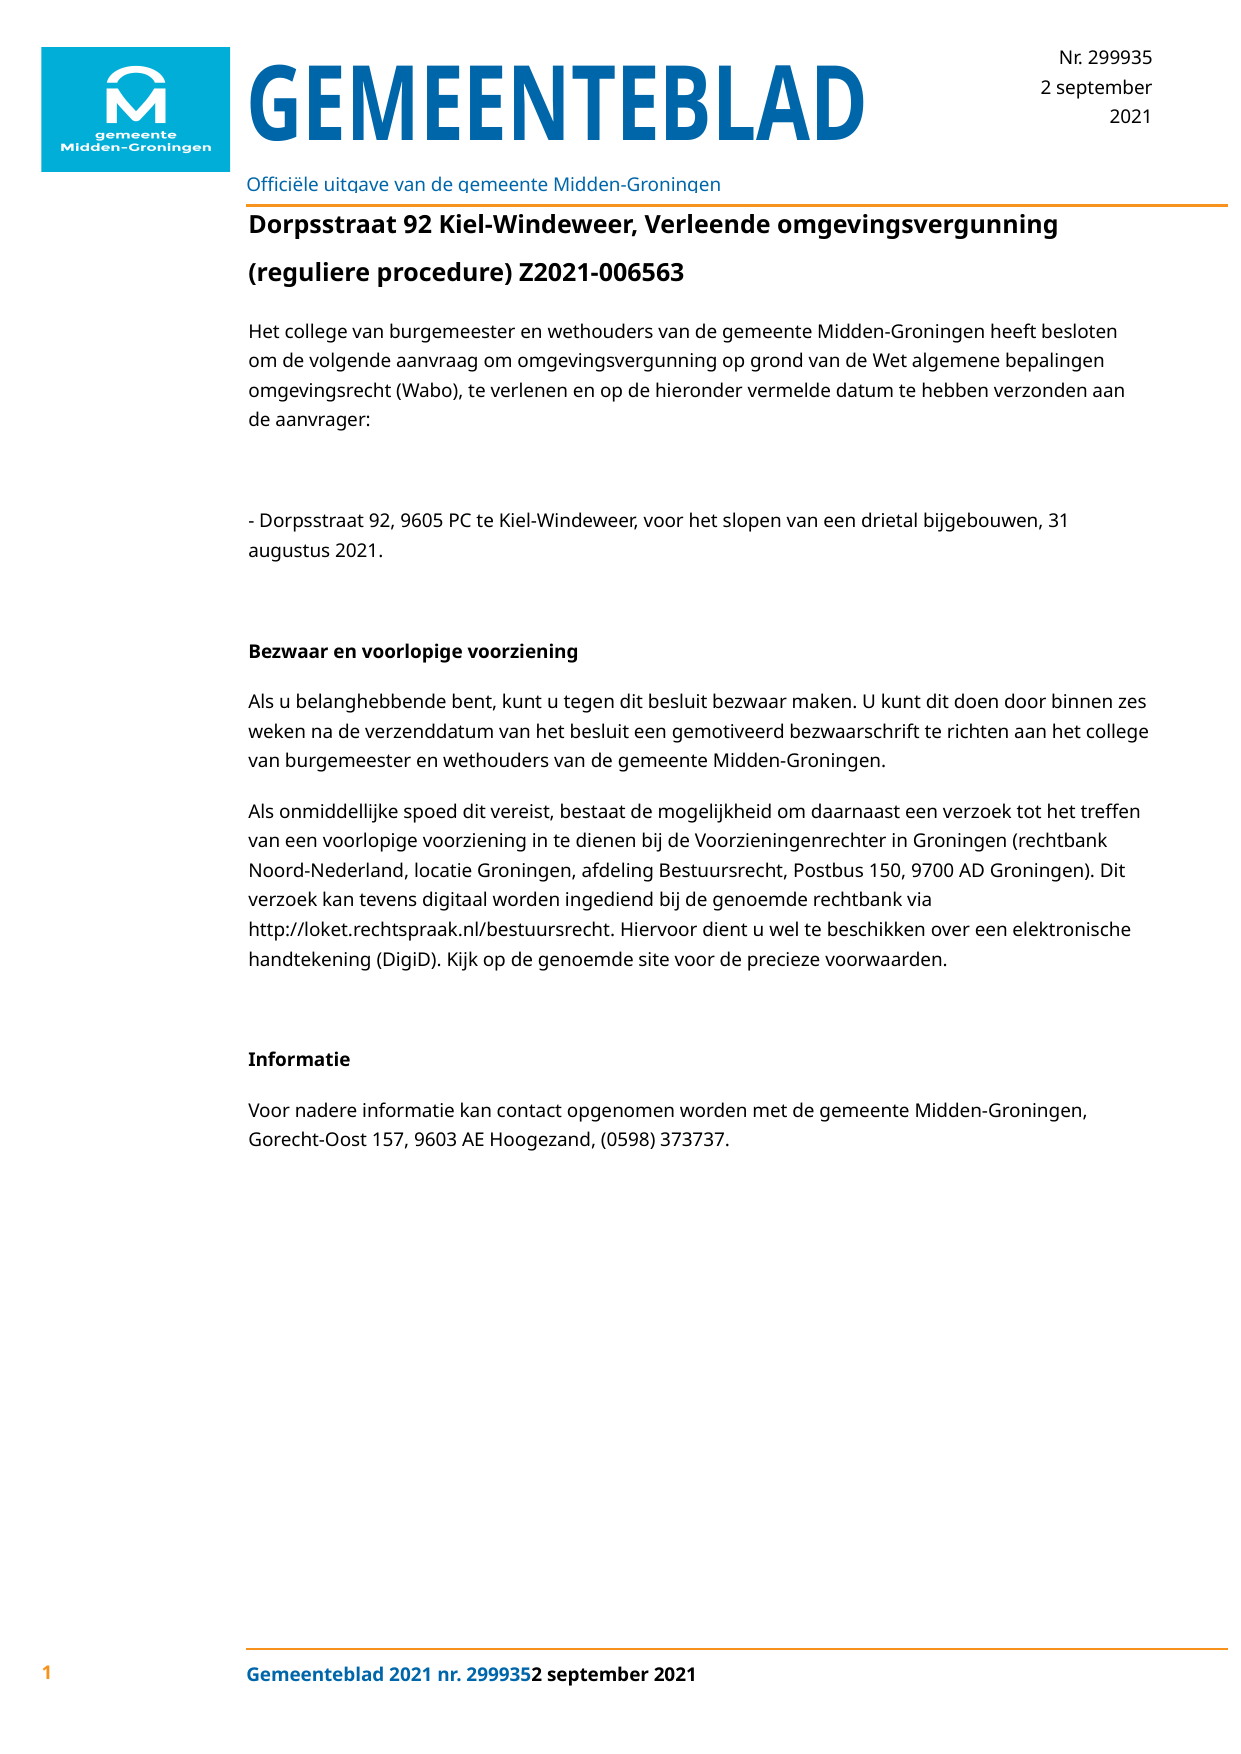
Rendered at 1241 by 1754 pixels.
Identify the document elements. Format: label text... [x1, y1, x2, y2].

text Het college van burgemeester en wethouders van de gemeente Midden-Groningen heeft besloten om de volgende aanvraag om omgevingsvergunning op grond van de Wet algemene bepalingen omgevingsrecht (Wabo), te verlenen en op de hieronder vermelde datum te hebben verzonden aan de aanvrager: [248, 318, 1152, 432]
picture [184, 146, 190, 153]
text Dorpsstraat 92 Kiel-Windeweer, Verleende omgevingsvergunning (reguliere procedure) Z2021-006563 [248, 207, 1152, 288]
picture [107, 89, 165, 122]
picture [108, 66, 164, 82]
text Als onmiddellijke spoed dit vereist, bestaat de mogelijkheid om daarnaast een verzoek tot het treffen van een voorlopige voorziening in te dienen bij de Voorzieningenrechter in Groningen (rechtbank Noord-Nederland, locatie Groningen, afdeling Bestuursrecht, Postbus 150, 9700 AD Groningen). Dit verzoek kan tevens digitaal worden ingediend bij de genoemde rechtbank via http://loket.rechtspraak.nl/bestuursrecht. Hiervoor dient u wel te beschikken over een elektronische handtekening (DigiD). Kijk op de genoemde site voor de precieze voorwaarden. [248, 798, 1152, 972]
text Bezwaar en voorlopige voorziening [248, 638, 1152, 664]
text Informatie [248, 1047, 1152, 1072]
text Als u belanghebbende bent, kunt u tegen dit besluit bezwaar maken. U kunt dit doen door binnen zes weken na de verzenddatum van het besluit een gemotiveerd bezwaarschrift te richten aan het college van burgemeester en wethouders van de gemeente Midden-Groningen. [248, 688, 1152, 773]
text Voor nadere informatie kan contact opgenomen worden met de gemeente Midden-Groningen, Gorecht-Oost 157, 9603 AE Hoogezand, (0598) 373737. [248, 1097, 1152, 1152]
text - Dorpsstraat 92, 9605 PC te Kiel-Windeweer, voor het slopen van een drietal bijgebouwen, 31 augustus 2021. [248, 507, 1152, 563]
